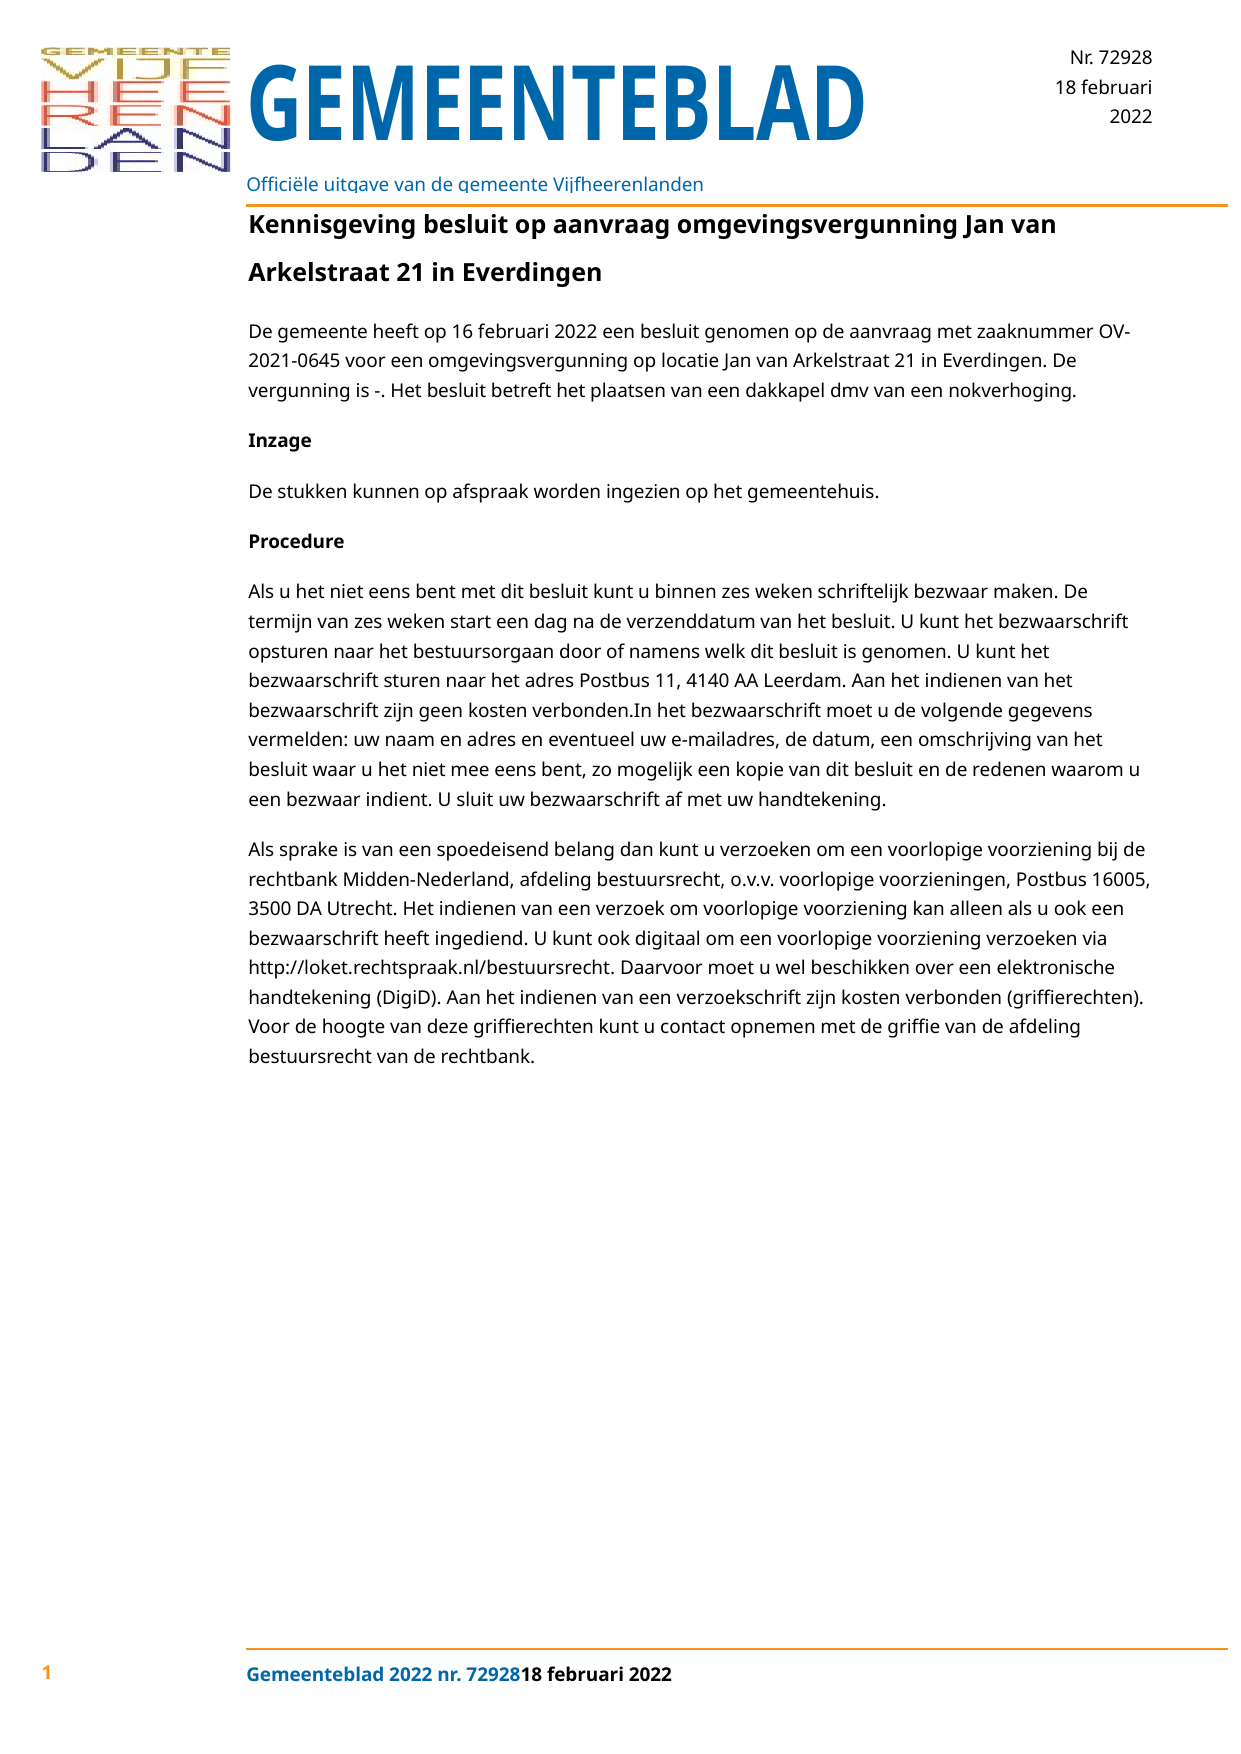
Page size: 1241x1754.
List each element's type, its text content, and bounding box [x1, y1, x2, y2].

text De gemeente heeft op 16 februari 2022 een besluit genomen op de aanvraag met zaaknummer OV-2021-0645 voor een omgevingsvergunning op locatie Jan van Arkelstraat 21 in Everdingen. De vergunning is -. Het besluit betreft het plaatsen van een dakkapel dmv van een nokverhoging. [248, 318, 1152, 403]
picture [41, 47, 231, 172]
text Procedure [248, 528, 1152, 554]
text Inzage [248, 427, 1152, 453]
text De stukken kunnen op afspraak worden ingezien op het gemeentehuis. [248, 478, 1152, 504]
text Kennisgeving besluit op aanvraag omgevingsvergunning Jan van Arkelstraat 21 in Everdingen [248, 207, 1152, 288]
text Als u het niet eens bent met dit besluit kunt u binnen zes weken schriftelijk bezwaar maken. De termijn van zes weken start een dag na de verzenddatum van het besluit. U kunt het bezwaarschrift opsturen naar het bestuursorgaan door of namens welk dit besluit is genomen. U kunt het bezwaarschrift sturen naar het adres Postbus 11, 4140 AA Leerdam. Aan het indienen van het bezwaarschrift zijn geen kosten verbonden.In het bezwaarschrift moet u de volgende gegevens vermelden: uw naam en adres en eventueel uw e-mailadres, de datum, een omschrijving van het besluit waar u het niet mee eens bent, zo mogelijk een kopie van dit besluit en de redenen waarom u een bezwaar indient. U sluit uw bezwaarschrift af met uw handtekening. [248, 579, 1152, 812]
text Als sprake is van een spoedeisend belang dan kunt u verzoeken om een voorlopige voorziening bij de rechtbank Midden-Nederland, afdeling bestuursrecht, o.v.v. voorlopige voorzieningen, Postbus 16005, 3500 DA Utrecht. Het indienen van een verzoek om voorlopige voorziening kan alleen als u ook een bezwaarschrift heeft ingediend. U kunt ook digitaal om een voorlopige voorziening verzoeken via http://loket.rechtspraak.nl/bestuursrecht. Daarvoor moet u wel beschikken over een elektronische handtekening (DigiD). Aan het indienen van een verzoekschrift zijn kosten verbonden (griffierechten). Voor de hoogte van deze griffierechten kunt u contact opnemen met de griffie van de afdeling bestuursrecht van de rechtbank. [248, 836, 1152, 1069]
